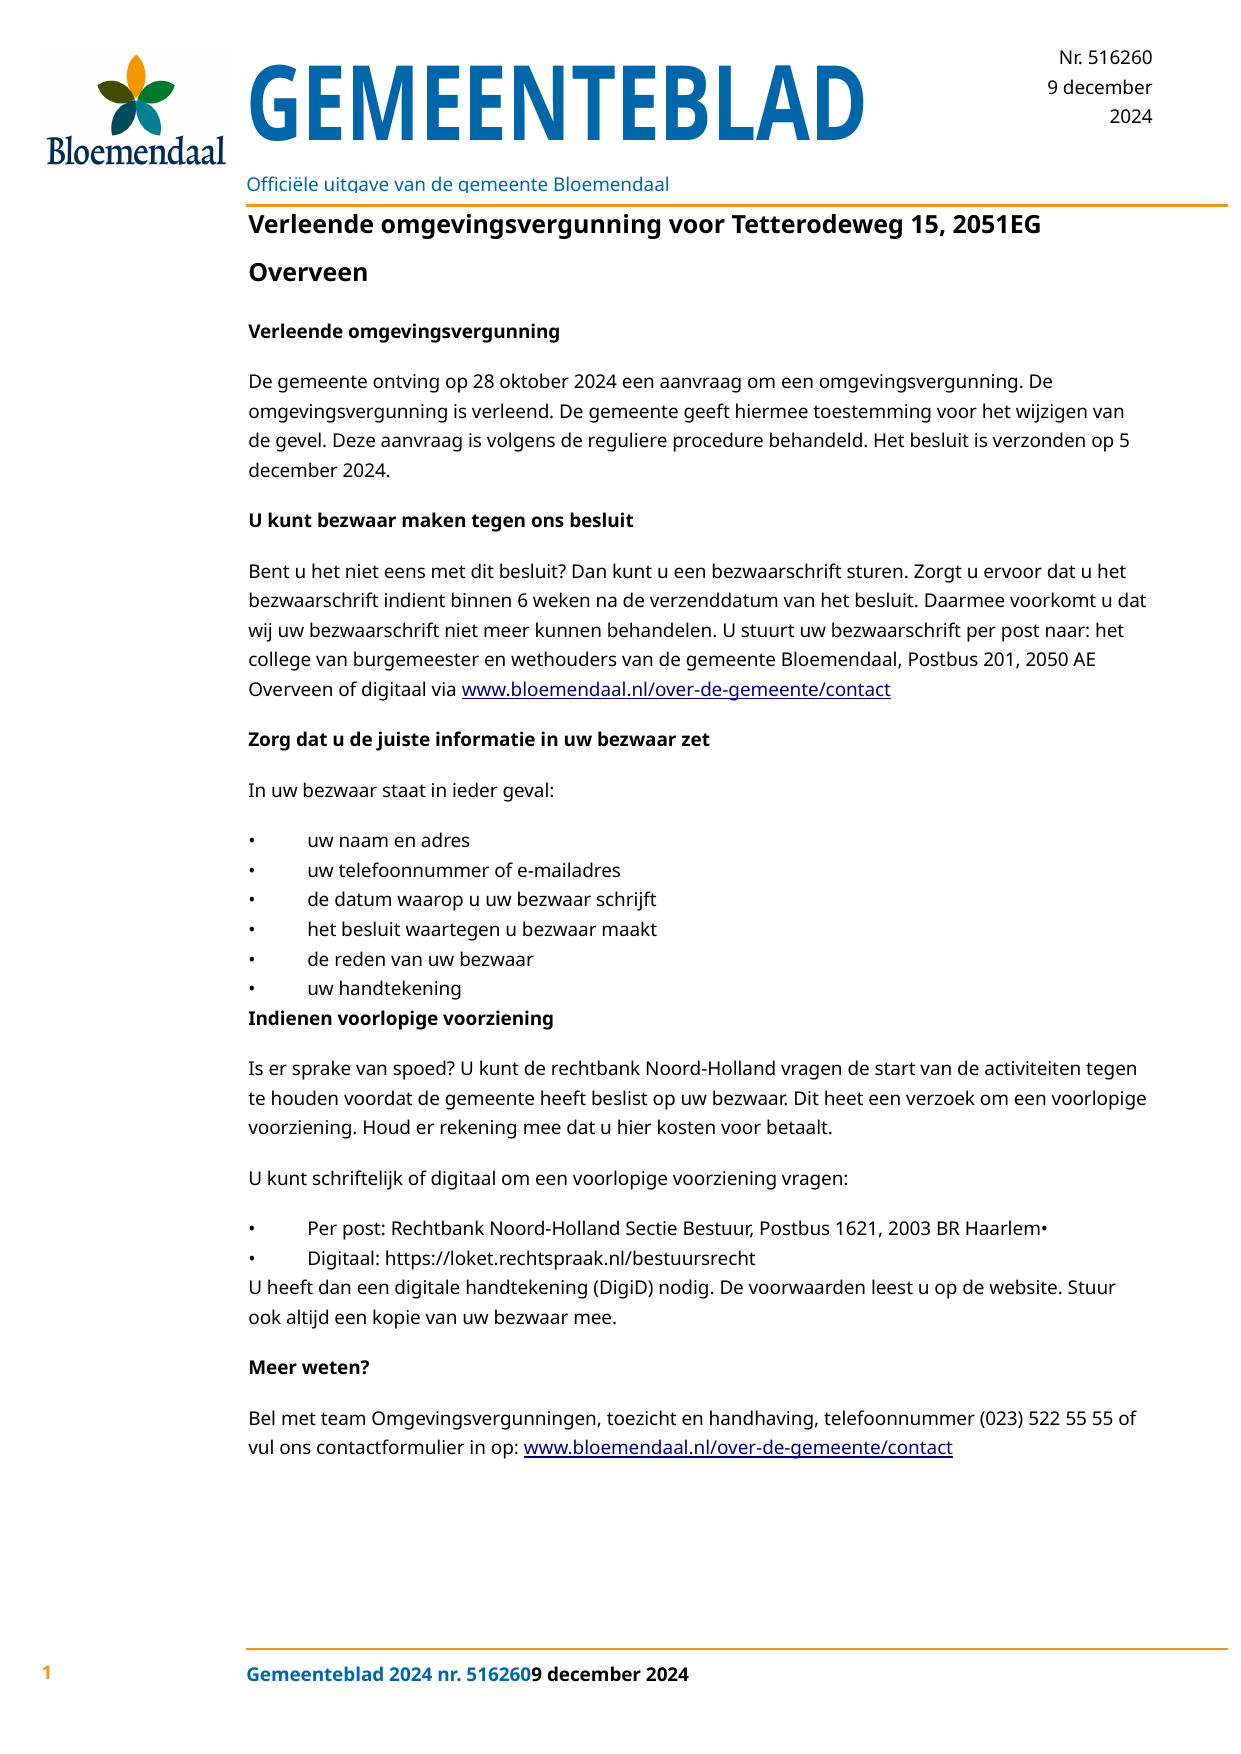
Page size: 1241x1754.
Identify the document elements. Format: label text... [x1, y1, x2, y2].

text Is er sprake van spoed? U kunt de rechtbank Noord-Holland vragen de start van de activiteiten tegen te houden voordat de gemeente heeft beslist op uw bezwaar. Dit heet een verzoek om een voorlopige voorziening. Houd er rekening mee dat u hier kosten voor betaalt. [248, 1055, 1152, 1140]
text Meer weten? [248, 1354, 1152, 1380]
text Zorg dat u de juiste informatie in uw bezwaar zet [248, 727, 1152, 752]
list de reden van uw bezwaar [248, 946, 1152, 972]
text Bent u het niet eens met dit besluit? Dan kunt u een bezwaarschrift sturen. Zorgt u ervoor dat u het bezwaarschrift indient binnen 6 weken na de verzenddatum van het besluit. Daarmee voorkomt u dat wij uw bezwaarschrift niet meer kunnen behandelen. U stuurt uw bezwaarschrift per post naar: het college van burgemeester en wethouders van de gemeente Bloemendaal, Postbus 201, 2050 AE Overveen of digitaal via www.bloemendaal.nl/over-de-gemeente/contact [248, 558, 1152, 702]
text Bel met team Omgevingsvergunningen, toezicht en handhaving, telefoonnummer (023) 522 55 55 of vul ons contactformulier in op: www.bloemendaal.nl/over-de-gemeente/contact [248, 1405, 1152, 1460]
list uw naam en adres [248, 827, 1152, 853]
text Verleende omgevingsvergunning voor Tetterodeweg 15, 2051EG Overveen [248, 207, 1152, 288]
list de datum waarop u uw bezwaar schrijft [248, 887, 1152, 912]
list het besluit waartegen u bezwaar maakt [248, 916, 1152, 942]
list Per post: Rechtbank Noord-Holland Sectie Bestuur, Postbus 1621, 2003 BR Haarlem• [248, 1215, 1152, 1241]
picture [41, 47, 231, 172]
text De gemeente ontving op 28 oktober 2024 een aanvraag om een omgevingsvergunning. De omgevingsvergunning is verleend. De gemeente geeft hiermee toestemming voor het wijzigen van de gevel. Deze aanvraag is volgens de reguliere procedure behandeld. Het besluit is verzonden op 5 december 2024. [248, 368, 1152, 483]
text Indienen voorlopige voorziening [248, 1005, 1152, 1031]
text U kunt schriftelijk of digitaal om een voorlopige voorziening vragen: [248, 1165, 1152, 1191]
list Digitaal: https://loket.rechtspraak.nl/bestuursrecht [248, 1245, 1152, 1271]
text In uw bezwaar staat in ieder geval: [248, 777, 1152, 803]
list uw handtekening [248, 975, 1152, 1001]
text Verleende omgevingsvergunning [248, 318, 1152, 344]
list uw telefoonnummer of e-mailadres [248, 857, 1152, 883]
text U kunt bezwaar maken tegen ons besluit [248, 507, 1152, 533]
text U heeft dan een digitale handtekening (DigiD) nodig. De voorwaarden leest u op de website. Stuur ook altijd een kopie van uw bezwaar mee. [248, 1274, 1152, 1330]
